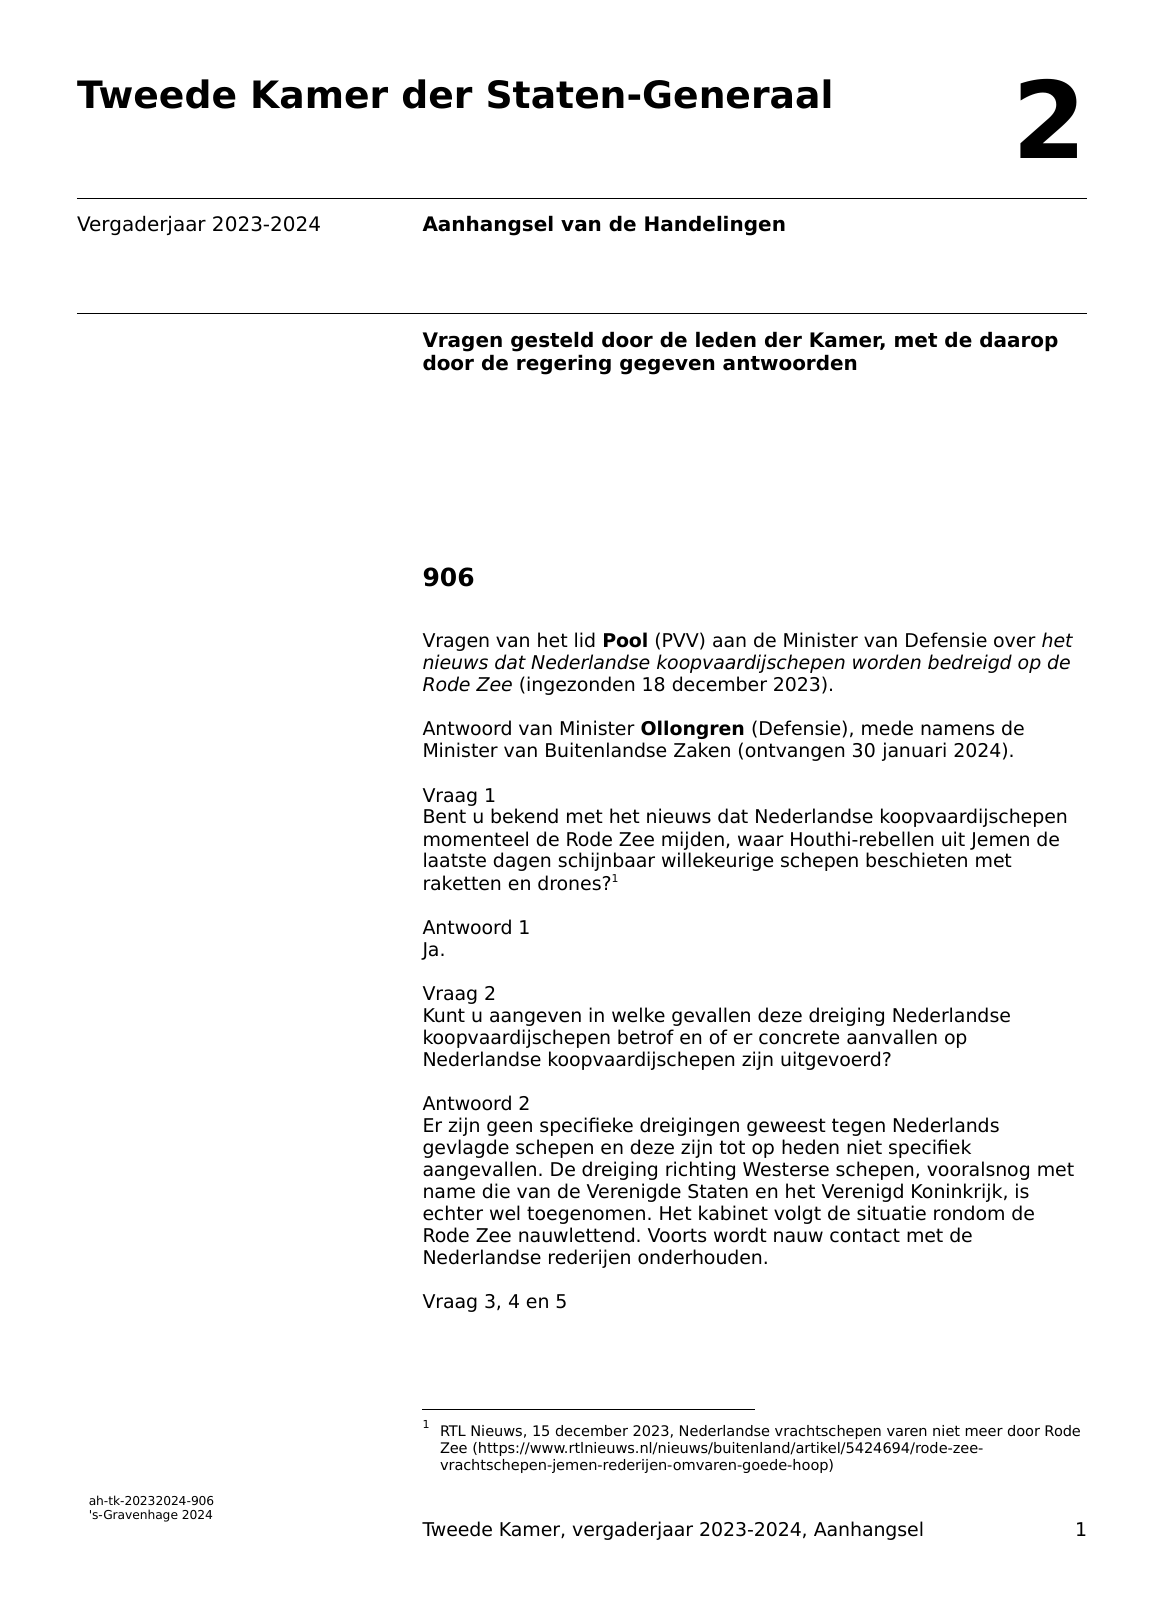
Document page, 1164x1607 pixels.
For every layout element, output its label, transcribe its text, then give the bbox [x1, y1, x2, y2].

table_cell Vragen gesteld door de leden der Kamer, met de daarop door de regering gegeven antwoorden [422, 314, 1087, 375]
table_cell [77, 314, 422, 375]
table_header Tweede Kamer der Staten-Generaal [77, 59, 886, 198]
text Antwoord 2 [422, 1093, 1087, 1115]
table_cell Vergaderjaar 2023-2024 [77, 199, 422, 313]
text Vraag 1 [422, 784, 1087, 806]
text 906 [422, 563, 1087, 592]
text Antwoord 1 [422, 917, 1087, 938]
text Antwoord van Minister Ollongren (Defensie), mede namens de Minister van Buitenlandse Zaken (ontvangen 30 januari 2024). [422, 718, 1087, 762]
text Vragen van het lid Pool (PVV) aan de Minister van Defensie over het nieuws dat Nederlandse koopvaardijschepen worden bedreigd op de Rode Zee (ingezonden 18 december 2023). [422, 630, 1087, 696]
text Bent u bekend met het nieuws dat Nederlandse koopvaardijschepen momenteel de Rode Zee mijden, waar Houthi-rebellen uit Jemen de laatste dagen schijnbaar willekeurige schepen beschieten met raketten en drones? [422, 806, 1087, 894]
table_cell Aanhangsel van de Handelingen [422, 199, 1087, 313]
table_header 2 [886, 59, 1087, 198]
text Vraag 3, 4 en 5 [422, 1291, 1087, 1313]
text Kunt u aangeven in welke gevallen deze dreiging Nederlandse koopvaardijschepen betrof en of er concrete aanvallen op Nederlandse koopvaardijschepen zijn uitgevoerd? [422, 1005, 1087, 1071]
text Ja. [422, 938, 1087, 961]
text 's-Gravenhage 2024 [88, 1508, 323, 1522]
text ah-tk-20232024-906 [88, 1494, 323, 1508]
text RTL Nieuws, 15 december 2023, Nederlandse vrachtschepen varen niet meer door Rode Zee (https://www.rtlnieuws.nl/nieuws/buitenland/artikel/5424694/rode-zee-vrachtschepen-jemen-rederijen-omvaren-goede-hoop) [422, 1418, 1087, 1474]
text Vraag 2 [422, 983, 1087, 1005]
text Er zijn geen specifieke dreigingen geweest tegen Nederlands gevlagde schepen en deze zijn tot op heden niet specifiek aangevallen. De dreiging richting Westerse schepen, vooralsnog met name die van de Verenigde Staten en het Verenigd Koninkrijk, is echter wel toegenomen. Het kabinet volgt de situatie rondom de Rode Zee nauwlettend. Voorts wordt nauw contact met de Nederlandse rederijen onderhouden. [422, 1115, 1087, 1269]
